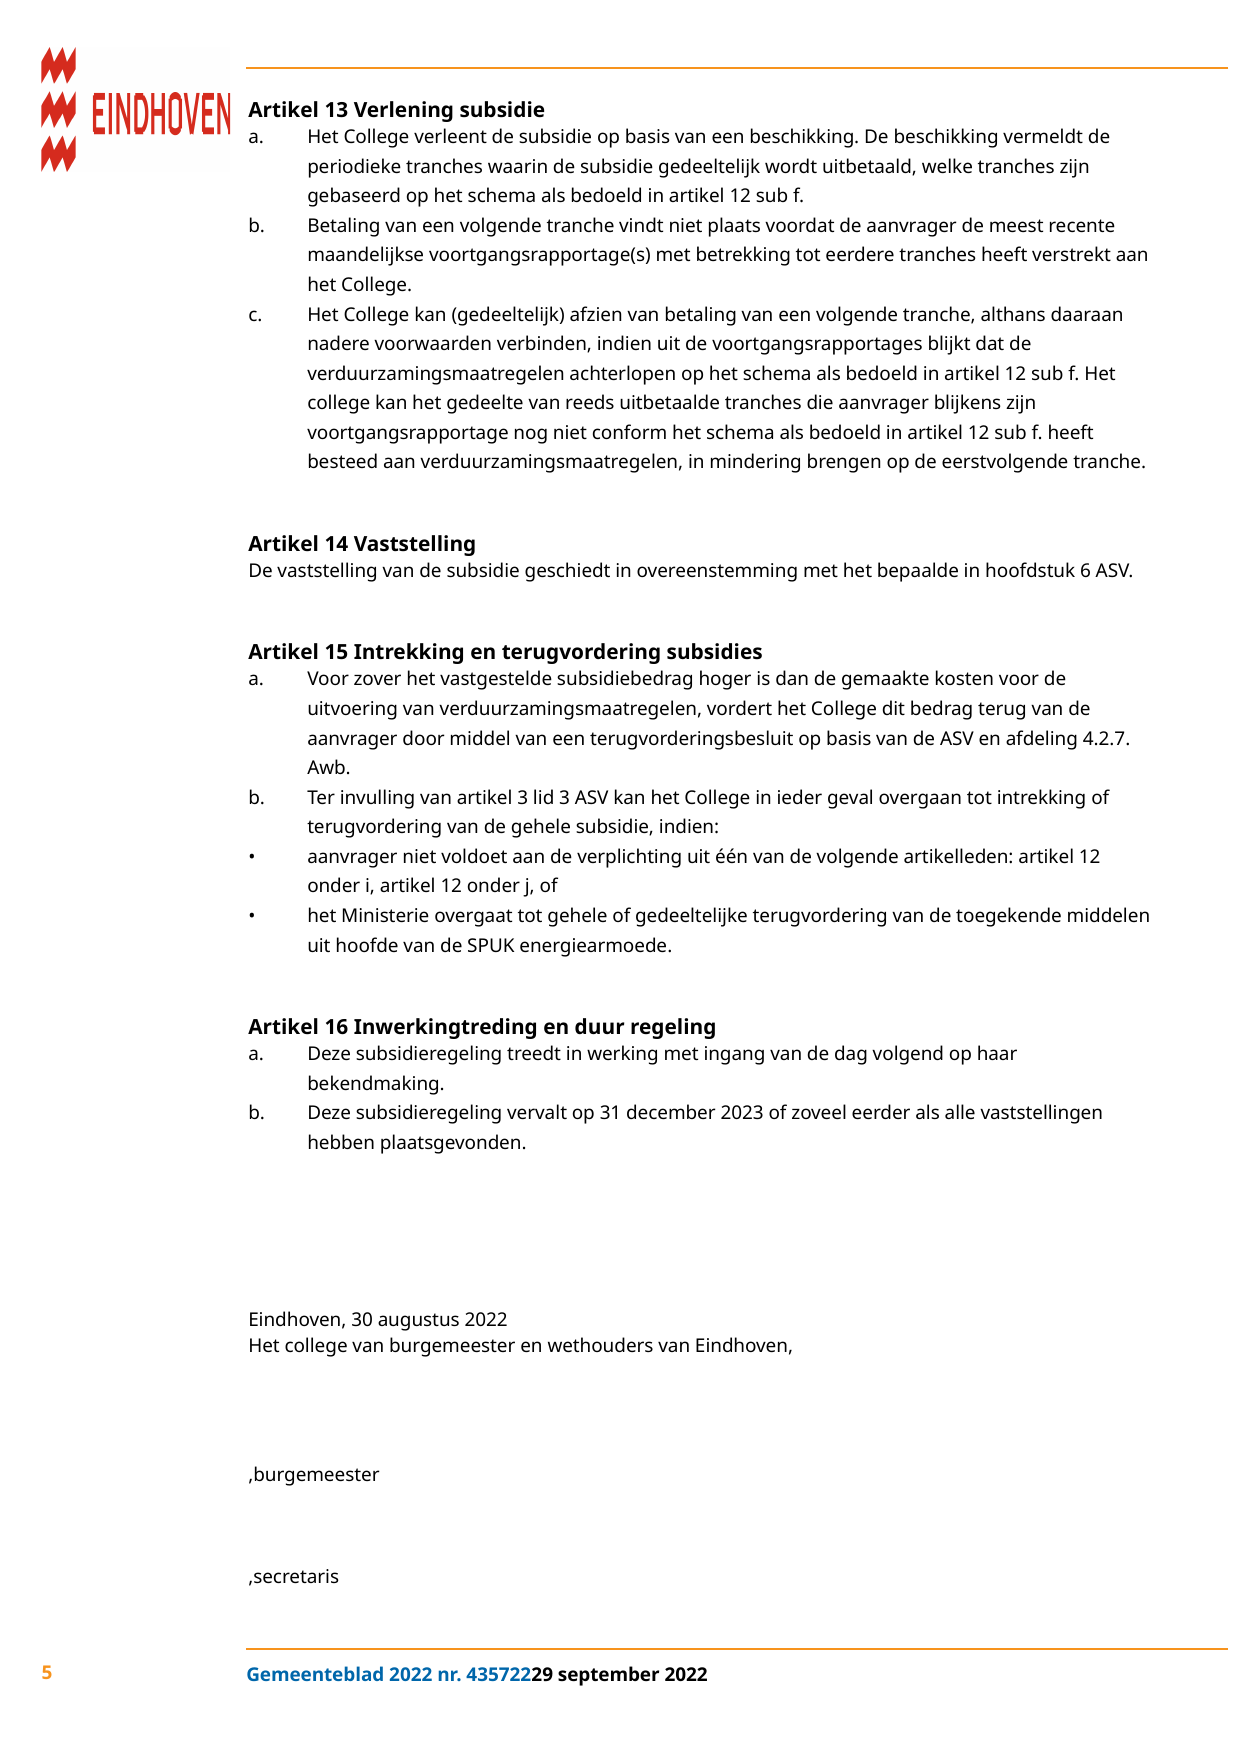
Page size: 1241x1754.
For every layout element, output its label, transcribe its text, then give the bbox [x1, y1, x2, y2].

text Artikel 16 Inwerkingtreding en duur regeling [248, 1012, 1152, 1040]
text Eindhoven, 30 augustus 2022 [248, 1306, 1152, 1332]
list Deze subsidieregeling treedt in werking met ingang van de dag volgend op haar bekendmaking. [248, 1040, 1152, 1096]
list Ter invulling van artikel 3 lid 3 ASV kan het College in ieder geval overgaan tot intrekking of terugvordering van de gehele subsidie, indien: [248, 784, 1152, 839]
list Voor zover het vastgestelde subsidiebedrag hoger is dan de gemaakte kosten voor de uitvoering van verduurzamingsmaatregelen, vordert het College dit bedrag terug van de aanvrager door middel van een terugvorderingsbesluit op basis van de ASV en afdeling 4.2.7. Awb. [248, 666, 1152, 780]
list Het College kan (gedeeltelijk) afzien van betaling van een volgende tranche, althans daaraan nadere voorwaarden verbinden, indien uit de voortgangsrapportages blijkt dat de verduurzamingsmaatregelen achterlopen op het schema als bedoeld in artikel 12 sub f. Het college kan het gedeelte van reeds uitbetaalde tranches die aanvrager blijkens zijn voortgangsrapportage nog niet conform het schema als bedoeld in artikel 12 sub f. heeft besteed aan verduurzamingsmaatregelen, in mindering brengen op de eerstvolgende tranche. [248, 301, 1152, 474]
text Artikel 14 Vaststelling [248, 529, 1152, 557]
text ,secretaris [248, 1564, 1152, 1589]
list aanvrager niet voldoet aan de verplichting uit één van de volgende artikelleden: artikel 12 onder i, artikel 12 onder j, of [248, 843, 1152, 898]
text ,burgemeester [248, 1461, 1152, 1487]
list Betaling van een volgende tranche vindt niet plaats voordat de aanvrager de meest recente maandelijkse voortgangsrapportage(s) met betrekking tot eerdere tranches heeft verstrekt aan het College. [248, 212, 1152, 297]
text Artikel 15 Intrekking en terugvordering subsidies [248, 637, 1152, 666]
text Het college van burgemeester en wethouders van Eindhoven, [248, 1332, 1152, 1358]
list het Ministerie overgaat tot gehele of gedeeltelijke terugvordering van de toegekende middelen uit hoofde van de SPUK energiearmoede. [248, 902, 1152, 957]
picture [41, 47, 231, 172]
text De vaststelling van de subsidie geschiedt in overeenstemming met het bepaalde in hoofdstuk 6 ASV. [248, 557, 1152, 583]
text Artikel 13 Verlening subsidie [248, 95, 1152, 123]
list Deze subsidieregeling vervalt op 31 december 2023 of zoveel eerder als alle vaststellingen hebben plaatsgevonden. [248, 1099, 1152, 1155]
list Het College verleent de subsidie op basis van een beschikking. De beschikking vermeldt de periodieke tranches waarin de subsidie gedeeltelijk wordt uitbetaald, welke tranches zijn gebaseerd op het schema als bedoeld in artikel 12 sub f. [248, 123, 1152, 208]
